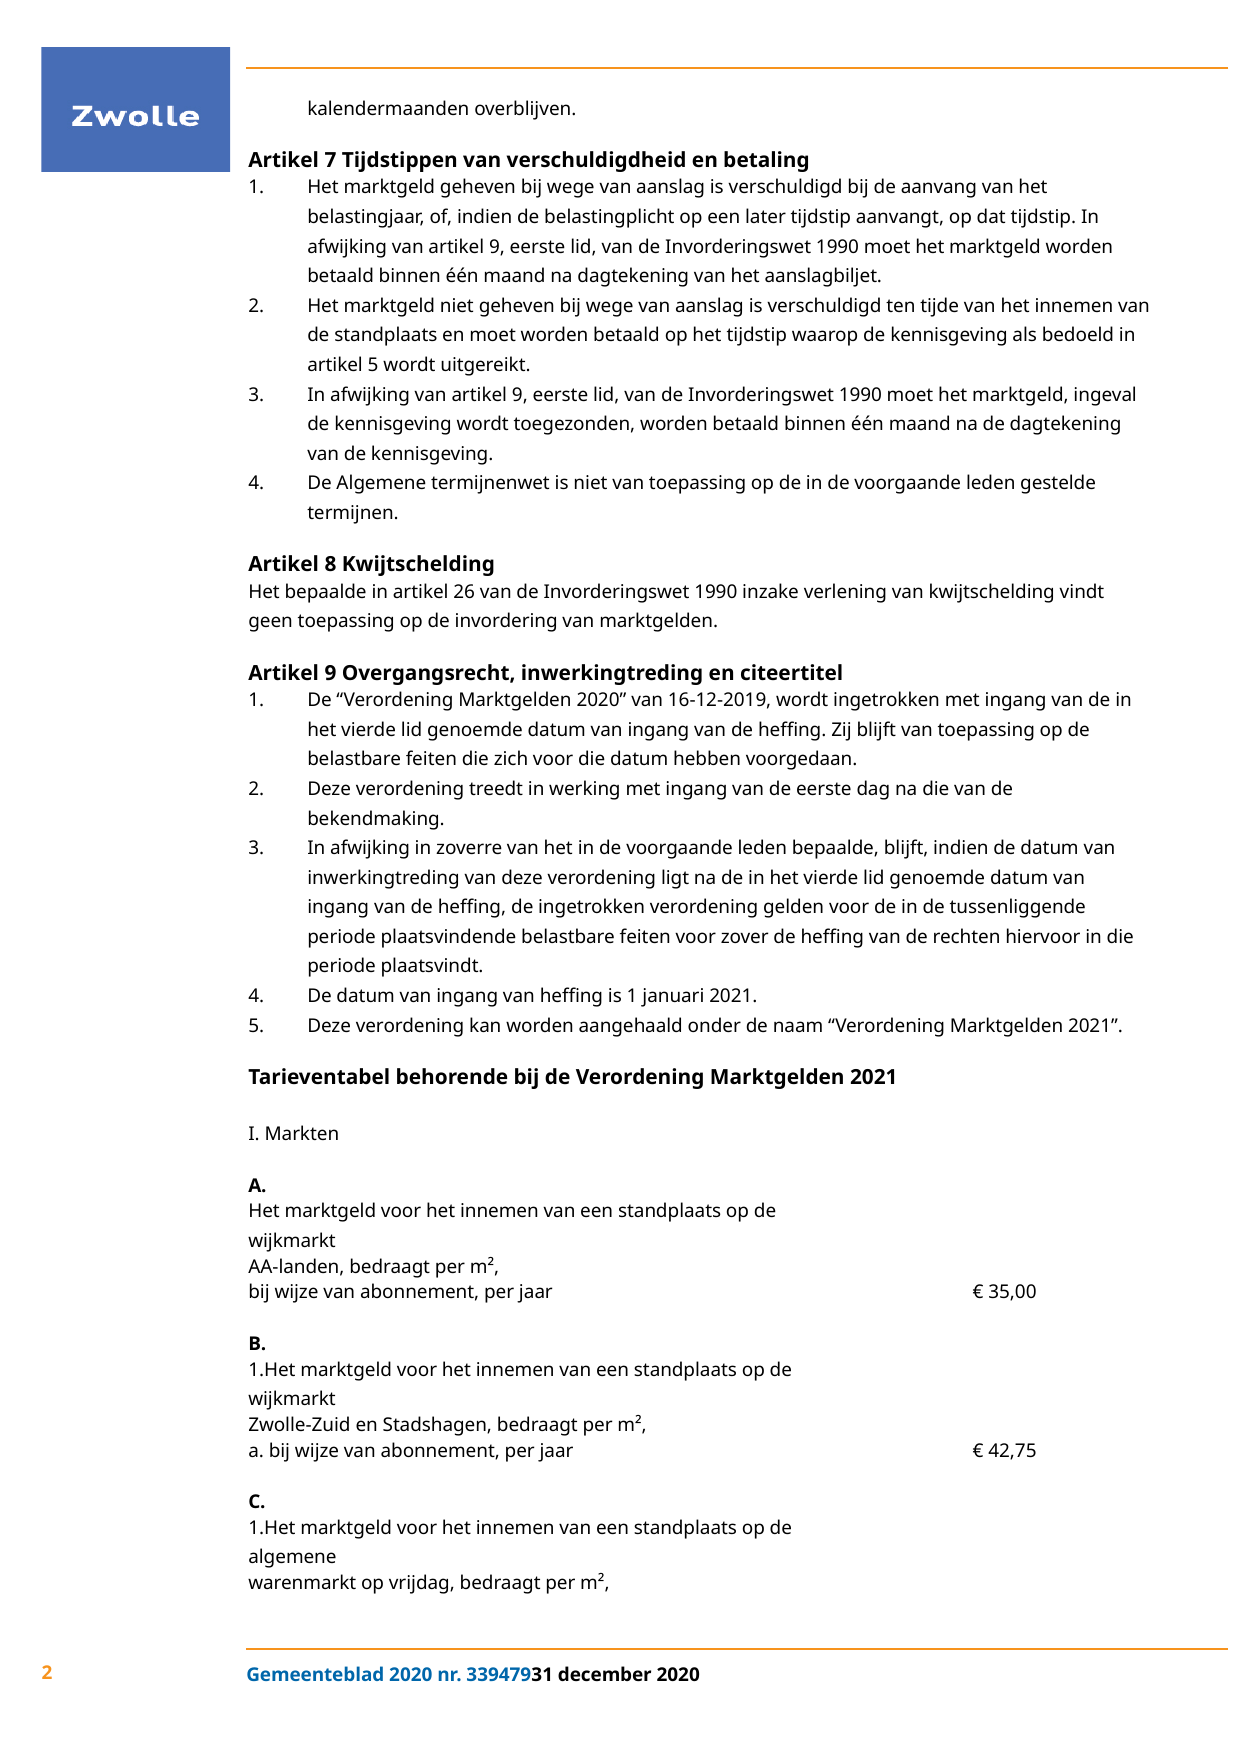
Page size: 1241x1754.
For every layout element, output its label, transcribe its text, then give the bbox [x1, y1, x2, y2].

table_cell [973, 1514, 1152, 1569]
table_cell [793, 1330, 972, 1356]
table_cell [973, 1146, 1152, 1172]
table_cell [248, 1146, 793, 1172]
table_cell [973, 1253, 1152, 1278]
table_cell AA-landen, bedraagt per m², [248, 1253, 793, 1278]
table_cell [973, 1356, 1152, 1411]
table_header [973, 1120, 1152, 1146]
table_cell [793, 1172, 972, 1197]
table_cell [793, 1146, 972, 1172]
table_cell [793, 1356, 972, 1411]
table_cell 1.Het marktgeld voor het innemen van een standplaats op de wijkmarkt [248, 1356, 793, 1411]
table_cell [793, 1253, 972, 1278]
table_cell A. [248, 1172, 793, 1197]
table_cell bij wijze van abonnement, per jaar [248, 1279, 793, 1304]
picture [41, 47, 231, 172]
table_cell Het marktgeld voor het innemen van een standplaats op de wijkmarkt [248, 1198, 793, 1253]
table_cell € 35,00 [973, 1279, 1152, 1304]
table_cell [793, 1463, 972, 1488]
list Het marktgeld niet geheven bij wege van aanslag is verschuldigd ten tijde van het innemen van de standplaats en moet worden betaald op het tijdstip waarop de kennisgeving als bedoeld in artikel 5 wordt uitgereikt. [248, 292, 1152, 377]
table_cell 1.Het marktgeld voor het innemen van een standplaats op de algemene [248, 1514, 793, 1569]
table_cell € 42,75 [973, 1437, 1152, 1462]
list kalendermaanden overblijven. [248, 95, 1152, 121]
table_cell [793, 1411, 972, 1437]
table_cell [793, 1279, 972, 1304]
table_cell C. [248, 1488, 793, 1514]
text Artikel 7 Tijdstippen van verschuldigdheid en betaling [248, 145, 1152, 174]
table_cell [248, 1463, 793, 1488]
text Artikel 9 Overgangsrecht, inwerkingtreding en citeertitel [248, 658, 1152, 686]
text Tarieventabel behorende bij de Verordening Marktgelden 2021 [248, 1062, 1152, 1091]
table_cell [793, 1514, 972, 1569]
table_cell [973, 1172, 1152, 1197]
text Het bepaalde in artikel 26 van de Invorderingswet 1990 inzake verlening van kwijtschelding vindt geen toepassing op de invordering van marktgelden. [248, 578, 1152, 633]
table_cell [973, 1569, 1152, 1595]
list Het marktgeld geheven bij wege van aanslag is verschuldigd bij de aanvang van het belastingjaar, of, indien de belastingplicht op een later tijdstip aanvangt, op dat tijdstip. In afwijking van artikel 9, eerste lid, van de Invorderingswet 1990 moet het marktgeld worden betaald binnen één maand na dagtekening van het aanslagbiljet. [248, 174, 1152, 288]
text Artikel 8 Kwijtschelding [248, 549, 1152, 578]
list In afwijking van artikel 9, eerste lid, van de Invorderingswet 1990 moet het marktgeld, ingeval de kennisgeving wordt toegezonden, worden betaald binnen één maand na de dagtekening van de kennisgeving. [248, 381, 1152, 466]
table_cell [973, 1411, 1152, 1437]
table_cell Zwolle-Zuid en Stadshagen, bedraagt per m², [248, 1411, 793, 1437]
list De datum van ingang van heffing is 1 januari 2021. [248, 982, 1152, 1008]
table_cell [973, 1198, 1152, 1253]
table_header [793, 1120, 972, 1146]
list De “Verordening Marktgelden 2020” van 16-12-2019, wordt ingetrokken met ingang van de in het vierde lid genoemde datum van ingang van de heffing. Zij blijft van toepassing op de belastbare feiten die zich voor die datum hebben voorgedaan. [248, 686, 1152, 771]
list Deze verordening treedt in werking met ingang van de eerste dag na die van de bekendmaking. [248, 775, 1152, 830]
table_cell [793, 1304, 972, 1330]
table_cell [793, 1569, 972, 1595]
table_cell warenmarkt op vrijdag, bedraagt per m², [248, 1569, 793, 1595]
table_cell [793, 1437, 972, 1462]
table_cell [973, 1304, 1152, 1330]
table_cell [793, 1488, 972, 1514]
table_cell B. [248, 1330, 793, 1356]
table_cell a. bij wijze van abonnement, per jaar [248, 1437, 793, 1462]
list De Algemene termijnenwet is niet van toepassing op de in de voorgaande leden gestelde termijnen. [248, 469, 1152, 525]
table_cell [973, 1330, 1152, 1356]
table_header I. Markten [248, 1120, 793, 1146]
table_cell [973, 1488, 1152, 1514]
table_cell [248, 1304, 793, 1330]
list Deze verordening kan worden aangehaald onder de naam “Verordening Marktgelden 2021”. [248, 1012, 1152, 1037]
table_cell [973, 1463, 1152, 1488]
list In afwijking in zoverre van het in de voorgaande leden bepaalde, blijft, indien de datum van inwerkingtreding van deze verordening ligt na de in het vierde lid genoemde datum van ingang van de heffing, de ingetrokken verordening gelden voor de in de tussenliggende periode plaatsvindende belastbare feiten voor zover de heffing van de rechten hiervoor in die periode plaatsvindt. [248, 834, 1152, 978]
table_cell [793, 1198, 972, 1253]
